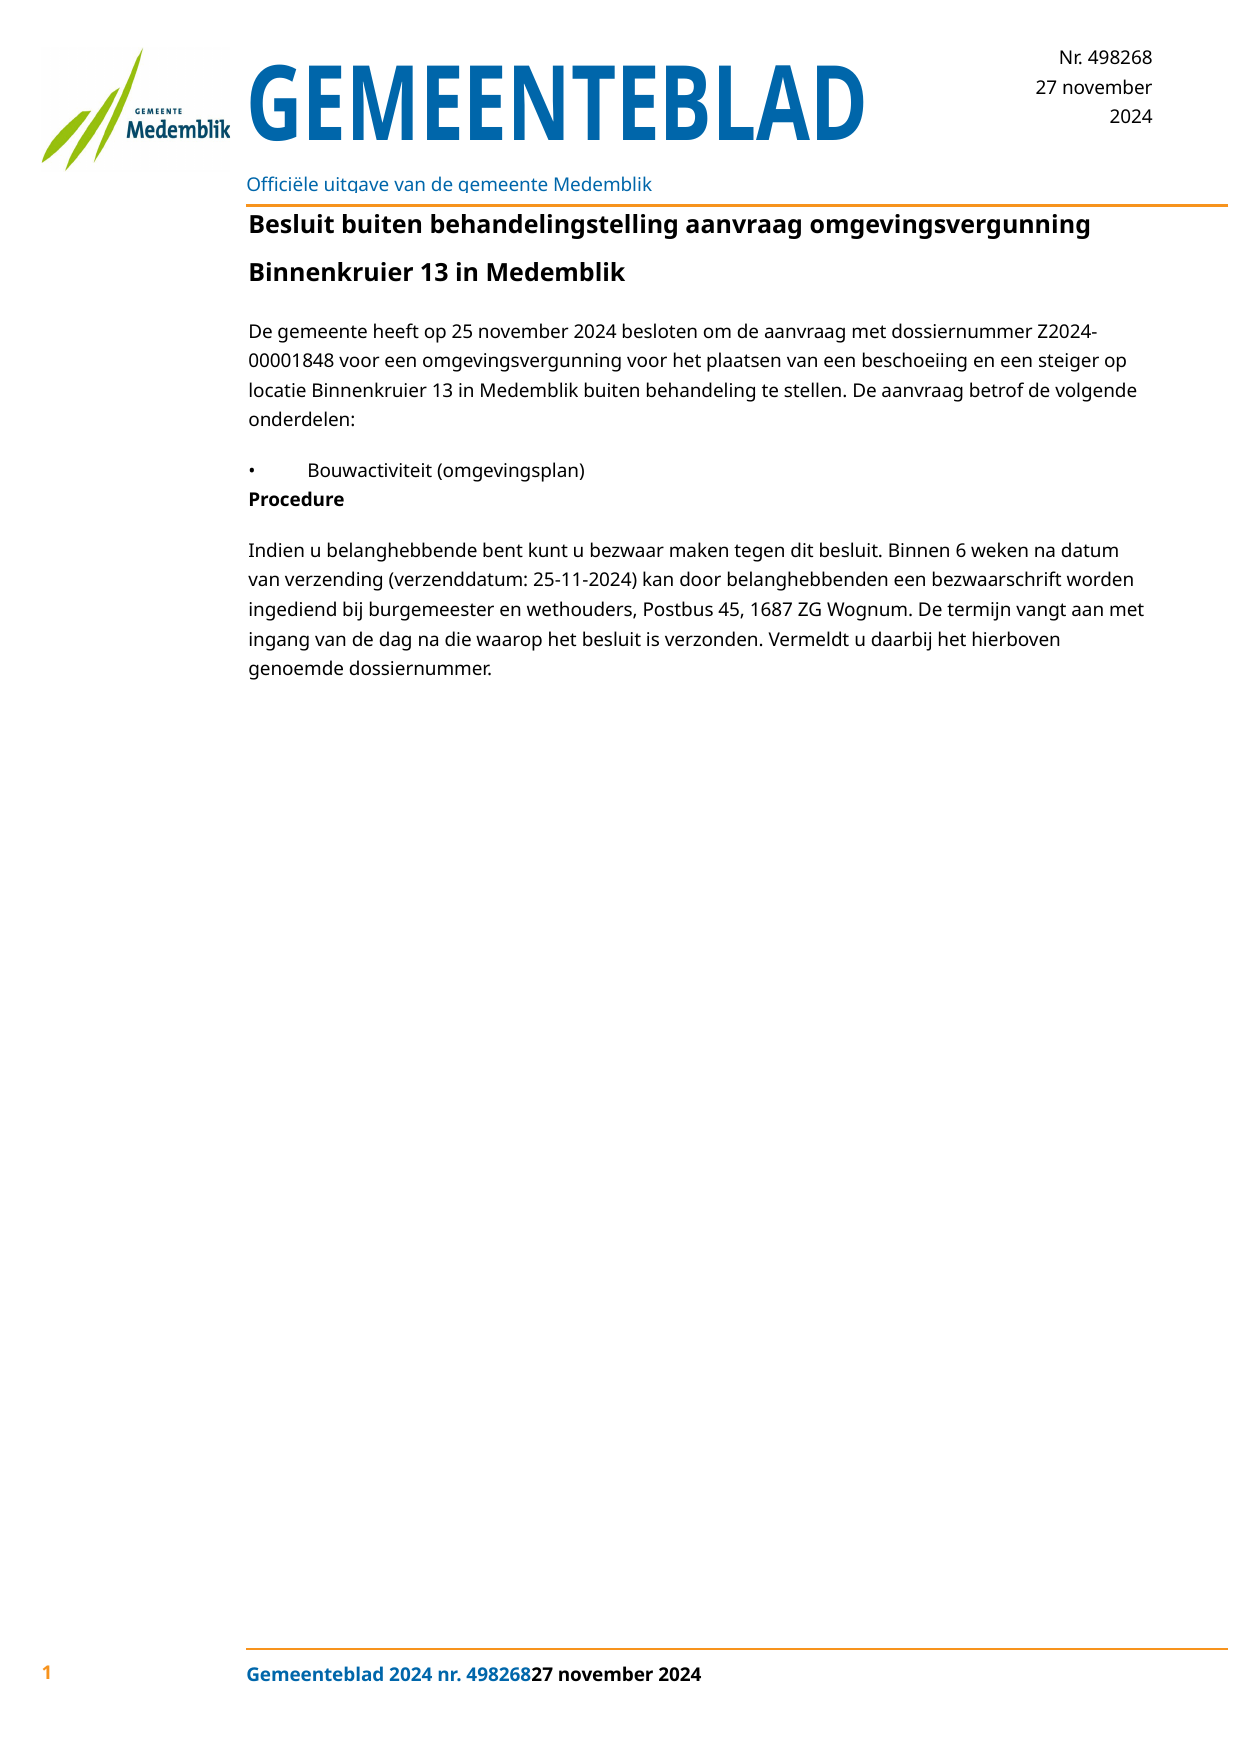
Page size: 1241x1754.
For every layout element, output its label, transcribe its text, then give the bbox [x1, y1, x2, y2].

text De gemeente heeft op 25 november 2024 besloten om de aanvraag met dossiernummer Z2024-00001848 voor een omgevingsvergunning voor het plaatsen van een beschoeiing en een steiger op locatie Binnenkruier 13 in Medemblik buiten behandeling te stellen. De aanvraag betrof de volgende onderdelen: [248, 318, 1152, 432]
text Besluit buiten behandelingstelling aanvraag omgevingsvergunning Binnenkruier 13 in Medemblik [248, 207, 1152, 288]
picture [41, 47, 231, 172]
text Indien u belanghebbende bent kunt u bezwaar maken tegen dit besluit. Binnen 6 weken na datum van verzending (verzenddatum: 25-11-2024) kan door belanghebbenden een bezwaarschrift worden ingediend bij burgemeester en wethouders, Postbus 45, 1687 ZG Wognum. De termijn vangt aan met ingang van de dag na die waarop het besluit is verzonden. Vermeldt u daarbij het hierboven genoemde dossiernummer. [248, 537, 1152, 681]
text Procedure [248, 487, 1152, 512]
list Bouwactiviteit (omgevingsplan) [248, 457, 1152, 483]
